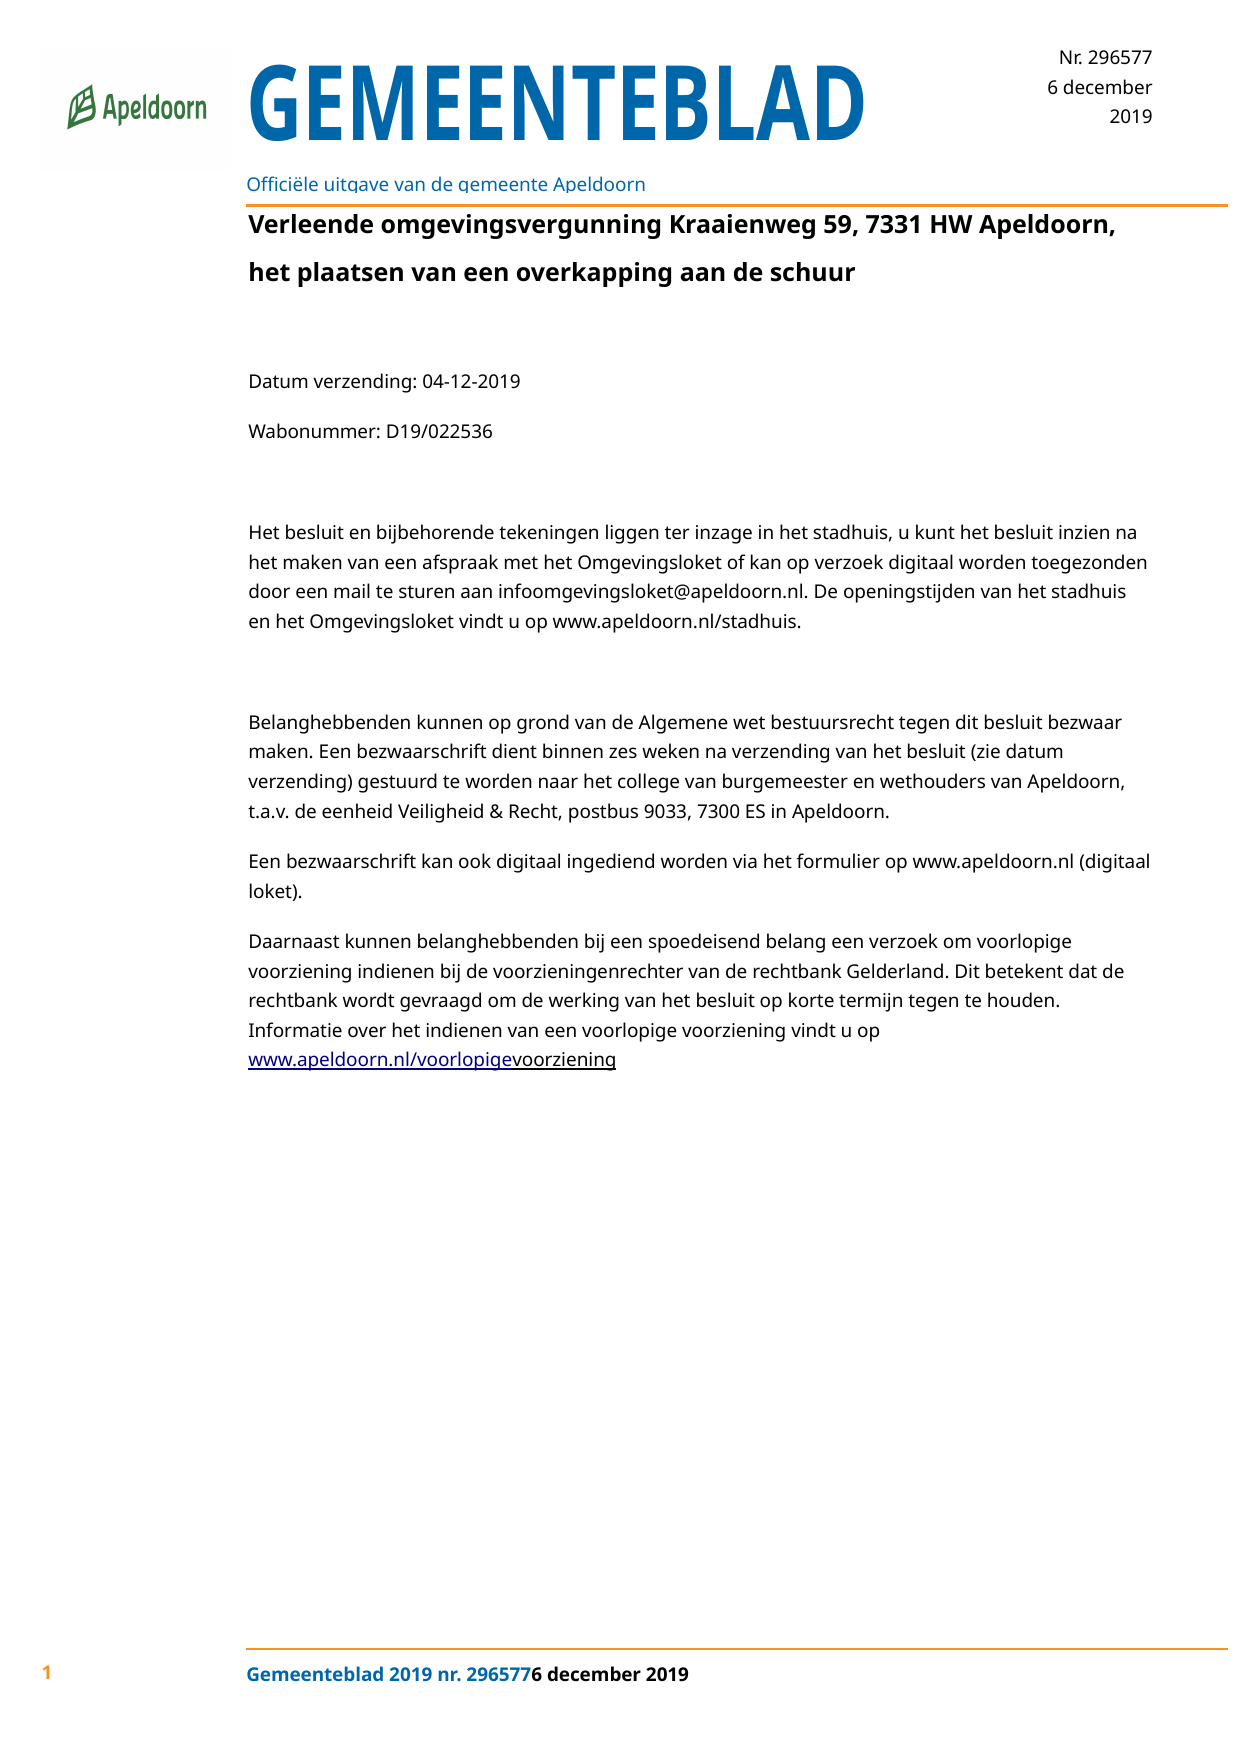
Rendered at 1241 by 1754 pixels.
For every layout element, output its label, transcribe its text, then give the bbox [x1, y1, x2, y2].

text Het besluit en bijbehorende tekeningen liggen ter inzage in het stadhuis, u kunt het besluit inzien na het maken van een afspraak met het Omgevingsloket of kan op verzoek digitaal worden toegezonden door een mail te sturen aan infoomgevingsloket@apeldoorn.nl. De openingstijden van het stadhuis en het Omgevingsloket vindt u op www.apeldoorn.nl/stadhuis. [248, 519, 1152, 634]
text Een bezwaarschrift kan ook digitaal ingediend worden via het formulier op www.apeldoorn.nl (digitaal loket). [248, 848, 1152, 904]
picture [41, 47, 231, 172]
text Datum verzending: 04-12-2019 [248, 368, 1152, 394]
text Daarnaast kunnen belanghebbenden bij een spoedeisend belang een verzoek om voorlopige voorziening indienen bij de voorzieningenrechter van de rechtbank Gelderland. Dit betekent dat de rechtbank wordt gevraagd om de werking van het besluit op korte termijn tegen te houden. Informatie over het indienen van een voorlopige voorziening vindt u op www.apeldoorn.nl/voorlopigevoorziening [248, 928, 1152, 1072]
text Verleende omgevingsvergunning Kraaienweg 59, 7331 HW Apeldoorn, het plaatsen van een overkapping aan de schuur [248, 207, 1152, 288]
text Belanghebbenden kunnen op grond van de Algemene wet bestuursrecht tegen dit besluit bezwaar maken. Een bezwaarschrift dient binnen zes weken na verzending van het besluit (zie datum verzending) gestuurd te worden naar het college van burgemeester en wethouders van Apeldoorn, t.a.v. de eenheid Veiligheid & Recht, postbus 9033, 7300 ES in Apeldoorn. [248, 709, 1152, 824]
text Wabonummer: D19/022536 [248, 419, 1152, 444]
